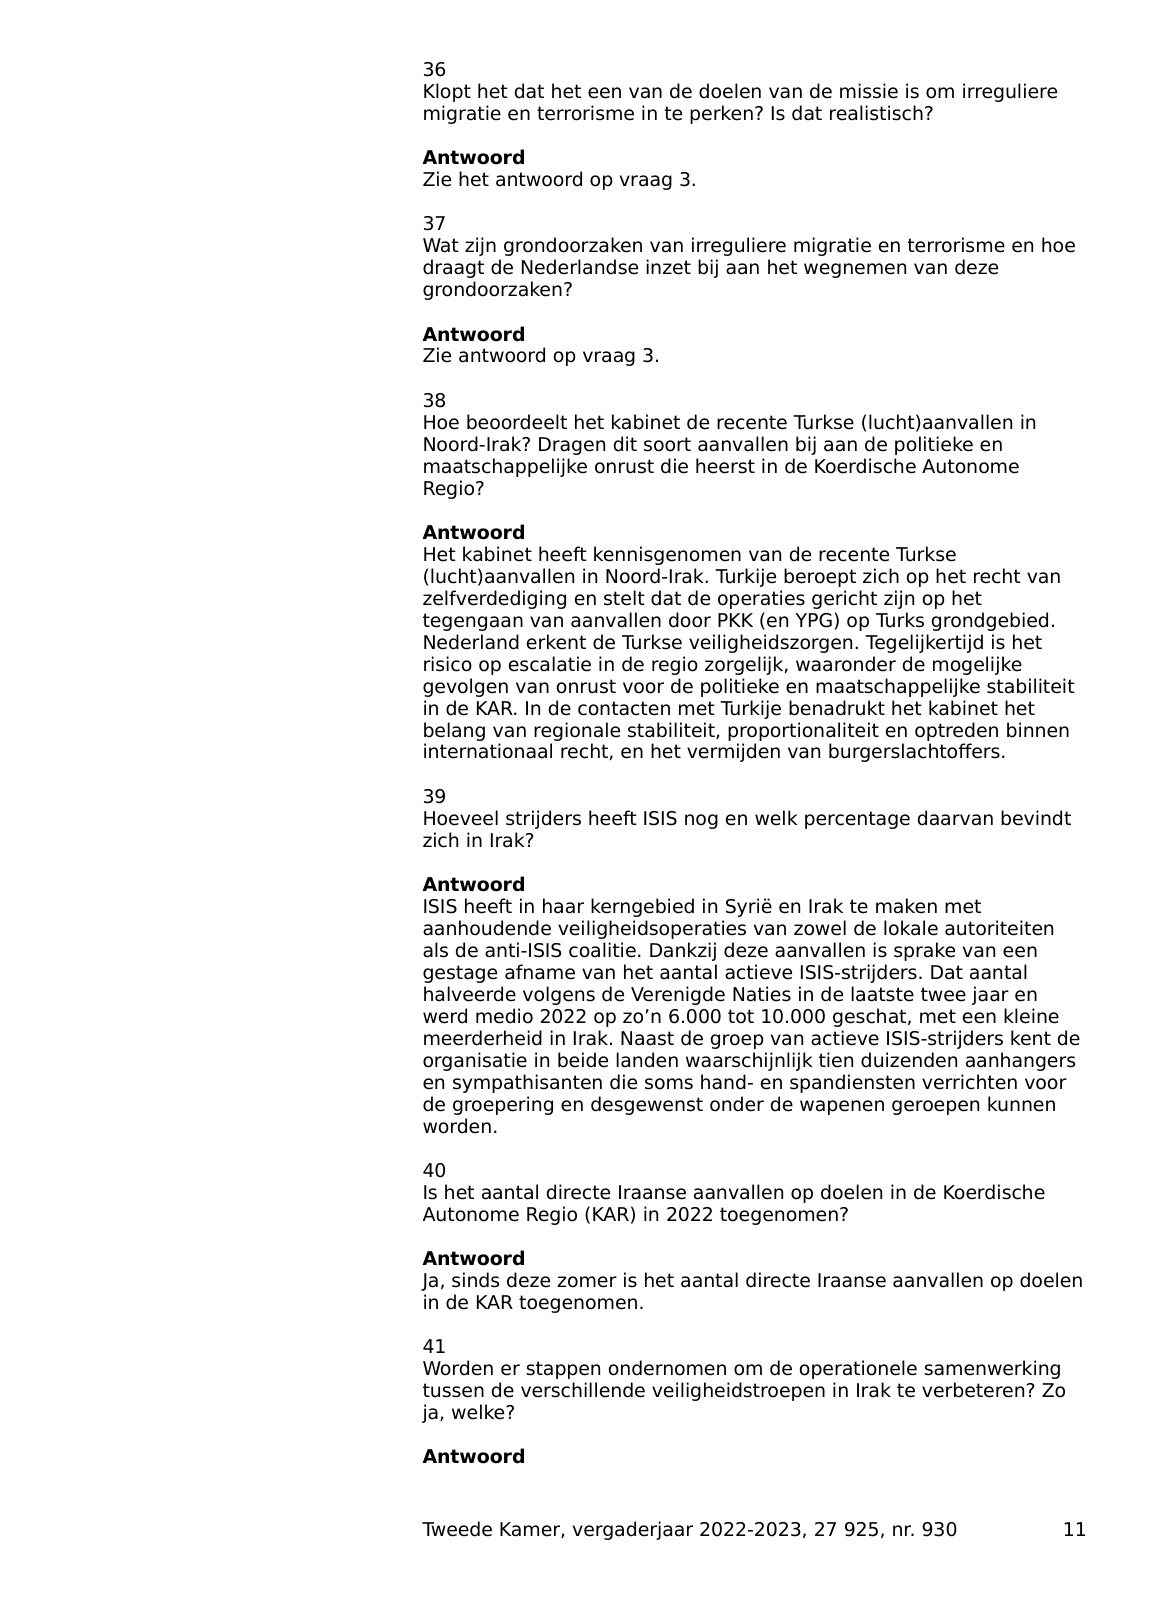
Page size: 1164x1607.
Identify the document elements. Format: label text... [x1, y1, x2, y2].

text Antwoord [422, 1446, 1087, 1468]
text Hoe beoordeelt het kabinet de recente Turkse (lucht)aanvallen in Noord-Irak? Dragen dit soort aanvallen bij aan de politieke en maatschappelijke onrust die heerst in de Koerdische Autonome Regio? [422, 412, 1087, 499]
text Antwoord [422, 1248, 1087, 1270]
text Antwoord [422, 522, 1087, 544]
text 36 [422, 59, 1087, 81]
text Zie antwoord op vraag 3. [422, 345, 1087, 367]
text Zie het antwoord op vraag 3. [422, 169, 1087, 191]
text 38 [422, 389, 1087, 412]
text Ja, sinds deze zomer is het aantal directe Iraanse aanvallen op doelen in de KAR toegenomen. [422, 1270, 1087, 1314]
text Is het aantal directe Iraanse aanvallen op doelen in de Koerdische Autonome Regio (KAR) in 2022 toegenomen? [422, 1182, 1087, 1226]
text 41 [422, 1336, 1087, 1358]
text Antwoord [422, 874, 1087, 896]
text Het kabinet heeft kennisgenomen van de recente Turkse (lucht)aanvallen in Noord-Irak. Turkije beroept zich op het recht van zelfverdediging en stelt dat de operaties gericht zijn op het tegengaan van aanvallen door PKK (en YPG) op Turks grondgebied. Nederland erkent de Turkse veiligheidszorgen. Tegelijkertijd is het risico op escalatie in de regio zorgelijk, waaronder de mogelijke gevolgen van onrust voor de politieke en maatschappelijke stabiliteit in de KAR. In de contacten met Turkije benadrukt het kabinet het belang van regionale stabiliteit, proportionaliteit en optreden binnen internationaal recht, en het vermijden van burgerslachtoffers. [422, 544, 1087, 763]
text Antwoord [422, 323, 1087, 345]
text Antwoord [422, 147, 1087, 169]
text 37 [422, 213, 1087, 235]
text Worden er stappen ondernomen om de operationele samenwerking tussen de verschillende veiligheidstroepen in Irak te verbeteren? Zo ja, welke? [422, 1358, 1087, 1424]
text Klopt het dat het een van de doelen van de missie is om irreguliere migratie en terrorisme in te perken? Is dat realistisch? [422, 81, 1087, 125]
text ISIS heeft in haar kerngebied in Syrië en Irak te maken met aanhoudende veiligheidsoperaties van zowel de lokale autoriteiten als de anti-ISIS coalitie. Dankzij deze aanvallen is sprake van een gestage afname van het aantal actieve ISIS-strijders. Dat aantal halveerde volgens de Verenigde Naties in de laatste twee jaar en werd medio 2022 op zo’n 6.000 tot 10.000 geschat, met een kleine meerderheid in Irak. Naast de groep van actieve ISIS-strijders kent de organisatie in beide landen waarschijnlijk tien duizenden aanhangers en sympathisanten die soms hand- en spandiensten verrichten voor de groepering en desgewenst onder de wapenen geroepen kunnen worden. [422, 896, 1087, 1137]
text 39 [422, 786, 1087, 808]
text Wat zijn grondoorzaken van irreguliere migratie en terrorisme en hoe draagt de Nederlandse inzet bij aan het wegnemen van deze grondoorzaken? [422, 235, 1087, 301]
text Hoeveel strijders heeft ISIS nog en welk percentage daarvan bevindt zich in Irak? [422, 808, 1087, 852]
text 40 [422, 1160, 1087, 1182]
